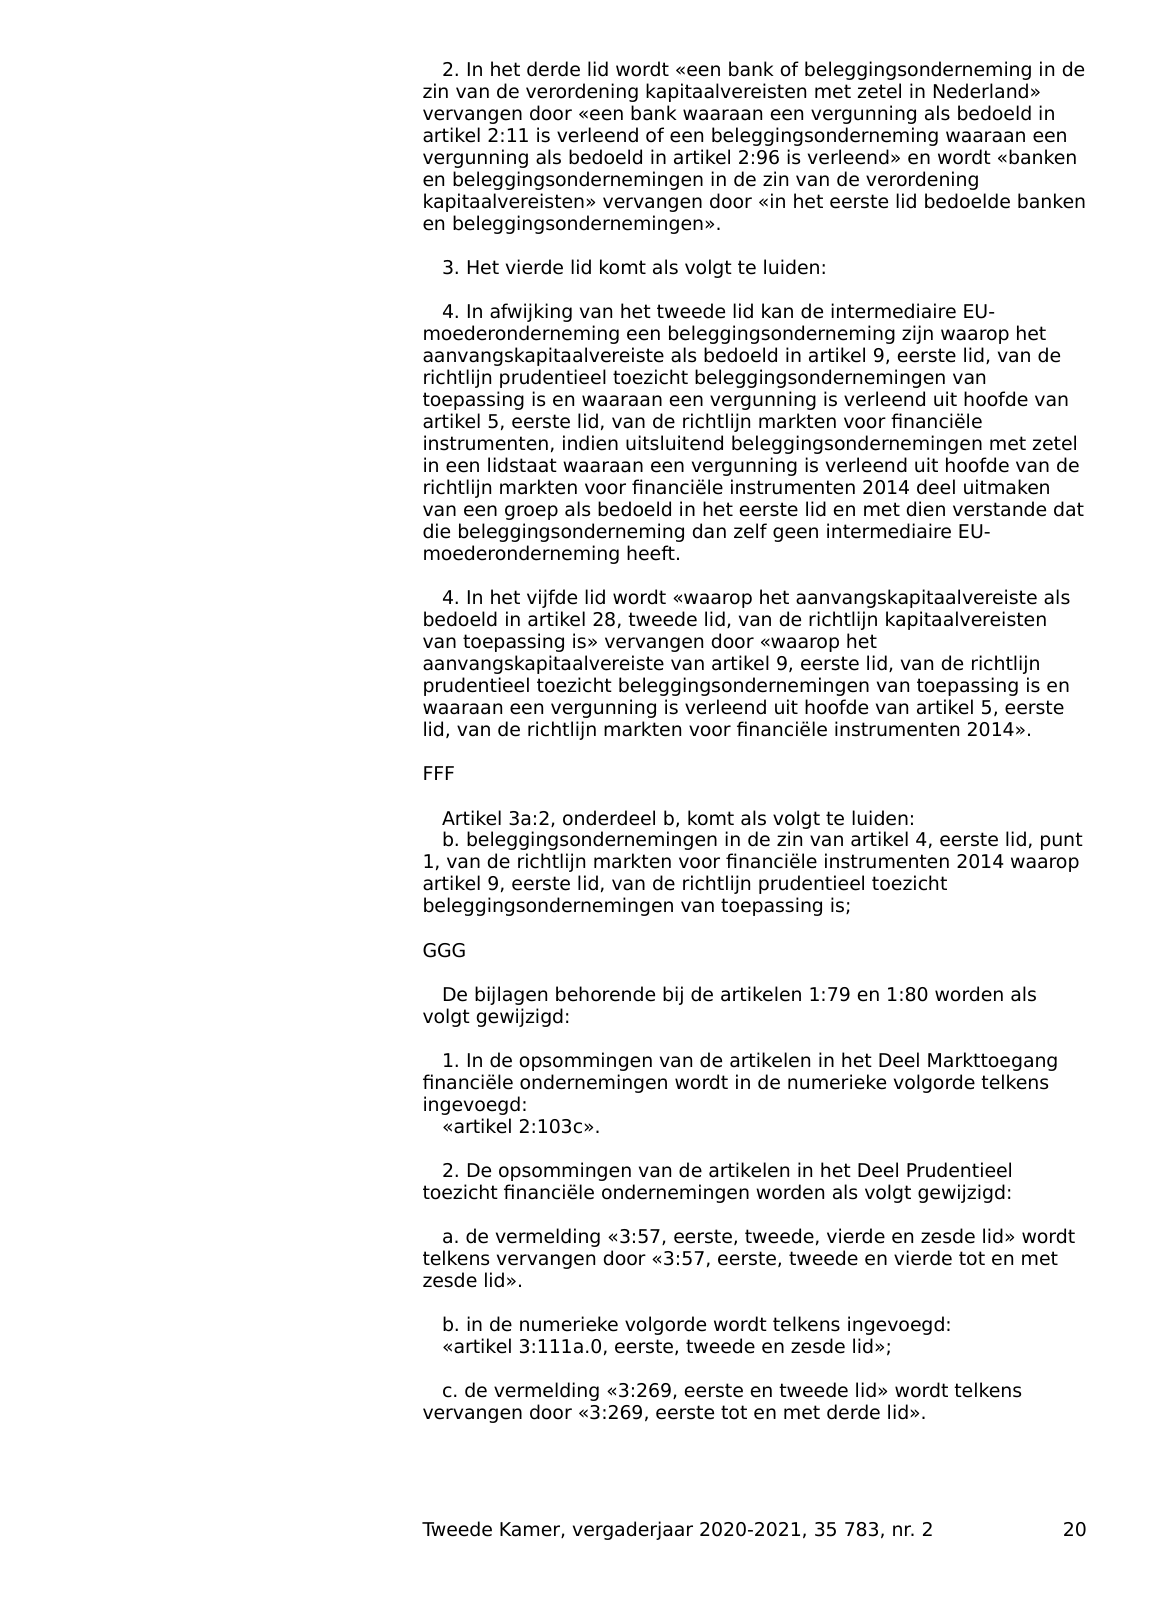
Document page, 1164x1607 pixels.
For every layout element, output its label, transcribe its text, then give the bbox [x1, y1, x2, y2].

text 2. In het derde lid wordt «een bank of beleggingsonderneming in de zin van de verordening kapitaalvereisten met zetel in Nederland» vervangen door «een bank waaraan een vergunning als bedoeld in artikel 2:11 is verleend of een beleggingsonderneming waaraan een vergunning als bedoeld in artikel 2:96 is verleend» en wordt «banken en beleggingsondernemingen in de zin van de verordening kapitaalvereisten» vervangen door «in het eerste lid bedoelde banken en beleggingsondernemingen». [422, 59, 1087, 235]
text c. de vermelding «3:269, eerste en tweede lid» wordt telkens vervangen door «3:269, eerste tot en met derde lid». [422, 1380, 1087, 1424]
text b. in de numerieke volgorde wordt telkens ingevoegd: [422, 1314, 1087, 1336]
text 4. In afwijking van het tweede lid kan de intermediaire EU-moederonderneming een beleggingsonderneming zijn waarop het aanvangskapitaalvereiste als bedoeld in artikel 9, eerste lid, van de richtlijn prudentieel toezicht beleggingsondernemingen van toepassing is en waaraan een vergunning is verleend uit hoofde van artikel 5, eerste lid, van de richtlijn markten voor financiële instrumenten, indien uitsluitend beleggingsondernemingen met zetel in een lidstaat waaraan een vergunning is verleend uit hoofde van de richtlijn markten voor financiële instrumenten 2014 deel uitmaken van een groep als bedoeld in het eerste lid en met dien verstande dat die beleggingsonderneming dan zelf geen intermediaire EU-moederonderneming heeft. [422, 301, 1087, 565]
text 2. De opsommingen van de artikelen in het Deel Prudentieel toezicht financiële ondernemingen worden als volgt gewijzigd: [422, 1160, 1087, 1204]
text b. beleggingsondernemingen in de zin van artikel 4, eerste lid, punt 1, van de richtlijn markten voor financiële instrumenten 2014 waarop artikel 9, eerste lid, van de richtlijn prudentieel toezicht beleggingsondernemingen van toepassing is; [422, 829, 1087, 917]
text Artikel 3a:2, onderdeel b, komt als volgt te luiden: [422, 807, 1087, 829]
text FFF [422, 763, 1087, 785]
text «artikel 2:103c». [422, 1116, 1087, 1138]
text a. de vermelding «3:57, eerste, tweede, vierde en zesde lid» wordt telkens vervangen door «3:57, eerste, tweede en vierde tot en met zesde lid». [422, 1226, 1087, 1292]
text 1. In de opsommingen van de artikelen in het Deel Markttoegang financiële ondernemingen wordt in de numerieke volgorde telkens ingevoegd: [422, 1050, 1087, 1116]
text «artikel 3:111a.0, eerste, tweede en zesde lid»; [422, 1336, 1087, 1358]
text GGG [422, 939, 1087, 961]
text 3. Het vierde lid komt als volgt te luiden: [422, 257, 1087, 279]
text De bijlagen behorende bij de artikelen 1:79 en 1:80 worden als volgt gewijzigd: [422, 984, 1087, 1028]
text 4. In het vijfde lid wordt «waarop het aanvangskapitaalvereiste als bedoeld in artikel 28, tweede lid, van de richtlijn kapitaalvereisten van toepassing is» vervangen door «waarop het aanvangskapitaalvereiste van artikel 9, eerste lid, van de richtlijn prudentieel toezicht beleggingsondernemingen van toepassing is en waaraan een vergunning is verleend uit hoofde van artikel 5, eerste lid, van de richtlijn markten voor financiële instrumenten 2014». [422, 587, 1087, 741]
